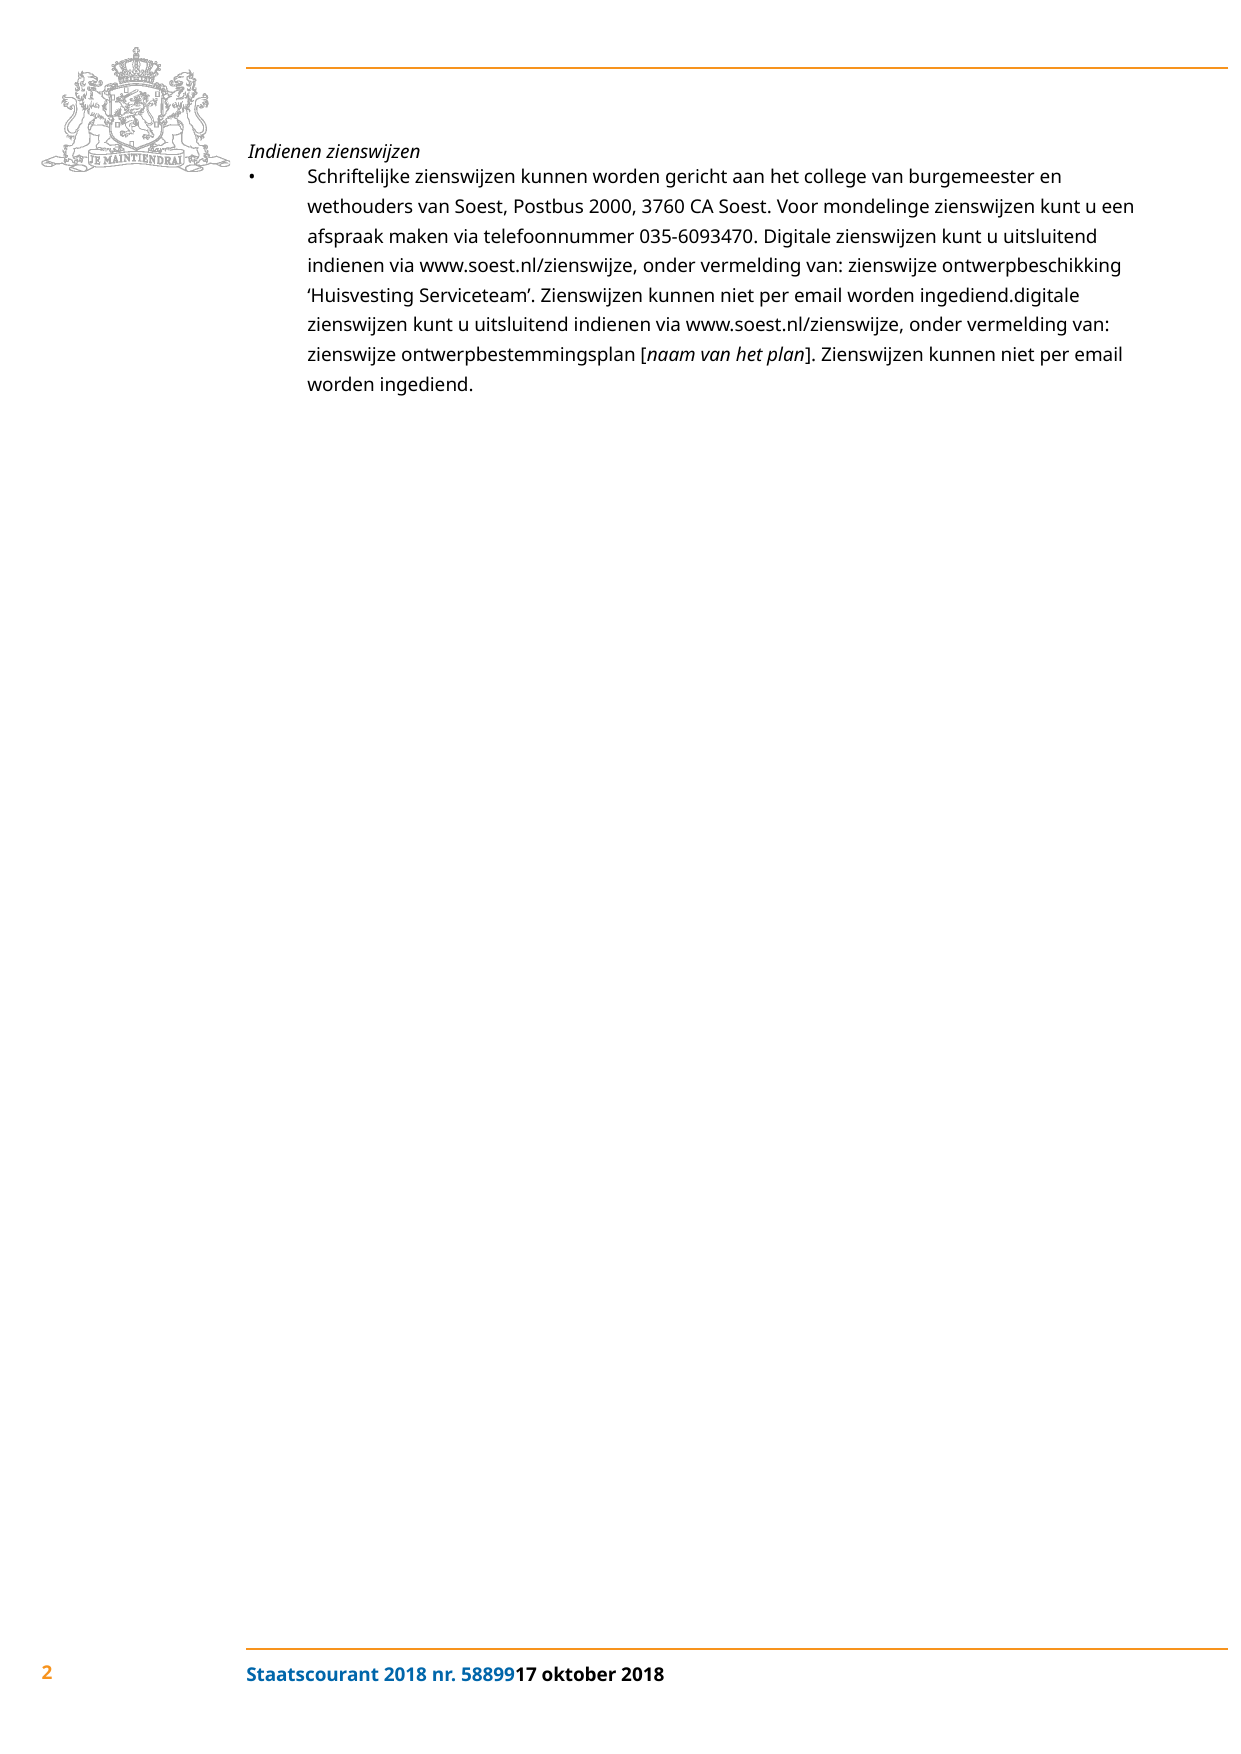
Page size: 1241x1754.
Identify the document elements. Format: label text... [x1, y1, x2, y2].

text Indienen zienswijzen [248, 138, 1152, 164]
list Schriftelijke zienswijzen kunnen worden gericht aan het college van burgemeester en wethouders van Soest, Postbus 2000, 3760 CA Soest. Voor mondelinge zienswijzen kunt u een afspraak maken via telefoonnummer 035-6093470. Digitale zienswijzen kunt u uitsluitend indienen via www.soest.nl/zienswijze, onder vermelding van: zienswijze ontwerpbeschikking ‘Huisvesting Serviceteam’. Zienswijzen kunnen niet per email worden ingediend.digitale zienswijzen kunt u uitsluitend indienen via www.soest.nl/zienswijze, onder vermelding van: zienswijze ontwerpbestemmingsplan [naam van het plan]. Zienswijzen kunnen niet per email worden ingediend. [248, 164, 1152, 396]
picture [41, 47, 231, 172]
